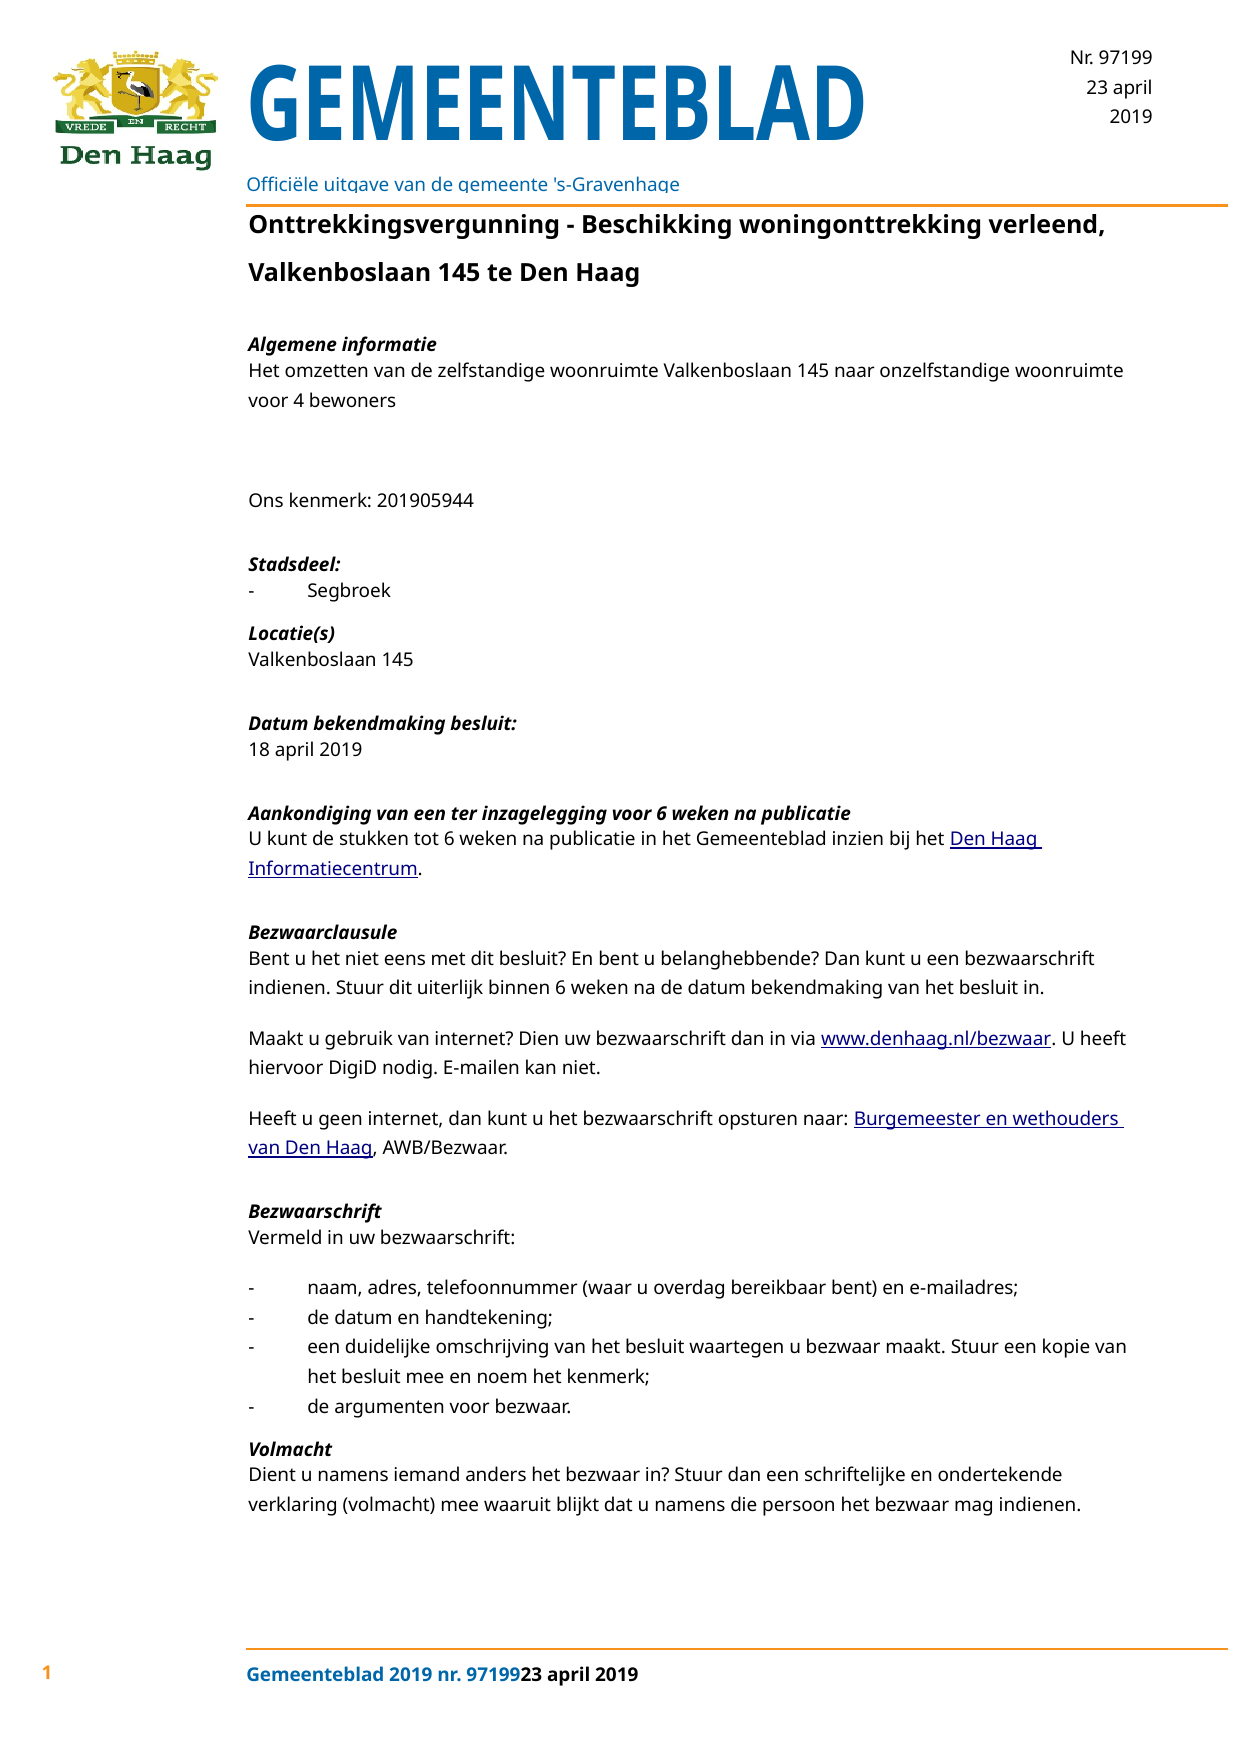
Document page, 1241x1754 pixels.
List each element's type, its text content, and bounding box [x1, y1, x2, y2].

text Locatie(s) [248, 620, 1152, 646]
text Maakt u gebruik van internet? Dien uw bezwaarschrift dan in via www.denhaag.nl/bezwaar. U heeft hiervoor DigiD nodig. E-mailen kan niet. [248, 1025, 1152, 1080]
text Bent u het niet eens met dit besluit? En bent u belanghebbende? Dan kunt u een bezwaarschrift indienen. Stuur dit uiterlijk binnen 6 weken na de datum bekendmaking van het besluit in. [248, 945, 1152, 1000]
text Bezwaarschrift [248, 1198, 1152, 1224]
text Ons kenmerk: 201905944 [248, 488, 1152, 513]
text Bezwaarclausule [248, 919, 1152, 945]
text U kunt de stukken tot 6 weken na publicatie in het Gemeenteblad inzien bij het Den Haag Informatiecentrum. [248, 826, 1152, 881]
text Heeft u geen internet, dan kunt u het bezwaarschrift opsturen naar: Burgemeester en wethouders van Den Haag, AWB/Bezwaar. [248, 1105, 1152, 1160]
list een duidelijke omschrijving van het besluit waartegen u bezwaar maakt. Stuur een kopie van het besluit mee en noem het kenmerk; [248, 1334, 1152, 1389]
text Volmacht [248, 1436, 1152, 1462]
text 18 april 2019 [248, 736, 1152, 762]
list de argumenten voor bezwaar. [248, 1393, 1152, 1418]
picture [41, 47, 231, 172]
list naam, adres, telefoonnummer (waar u overdag bereikbaar bent) en e-mailadres; [248, 1274, 1152, 1300]
text Valkenboslaan 145 [248, 646, 1152, 672]
list Segbroek [248, 577, 1152, 603]
list de datum en handtekening; [248, 1304, 1152, 1330]
text Vermeld in uw bezwaarschrift: [248, 1224, 1152, 1250]
text Stadsdeel: [248, 552, 1152, 577]
text Datum bekendmaking besluit: [248, 710, 1152, 736]
text Algemene informatie [248, 331, 1152, 357]
text Het omzetten van de zelfstandige woonruimte Valkenboslaan 145 naar onzelfstandige woonruimte voor 4 bewoners [248, 357, 1152, 412]
text Onttrekkingsvergunning - Beschikking woningonttrekking verleend, Valkenboslaan 145 te Den Haag [248, 207, 1152, 288]
text Dient u namens iemand anders het bezwaar in? Stuur dan een schriftelijke en ondertekende verklaring (volmacht) mee waaruit blijkt dat u namens die persoon het bezwaar mag indienen. [248, 1462, 1152, 1517]
text Aankondiging van een ter inzagelegging voor 6 weken na publicatie [248, 800, 1152, 826]
